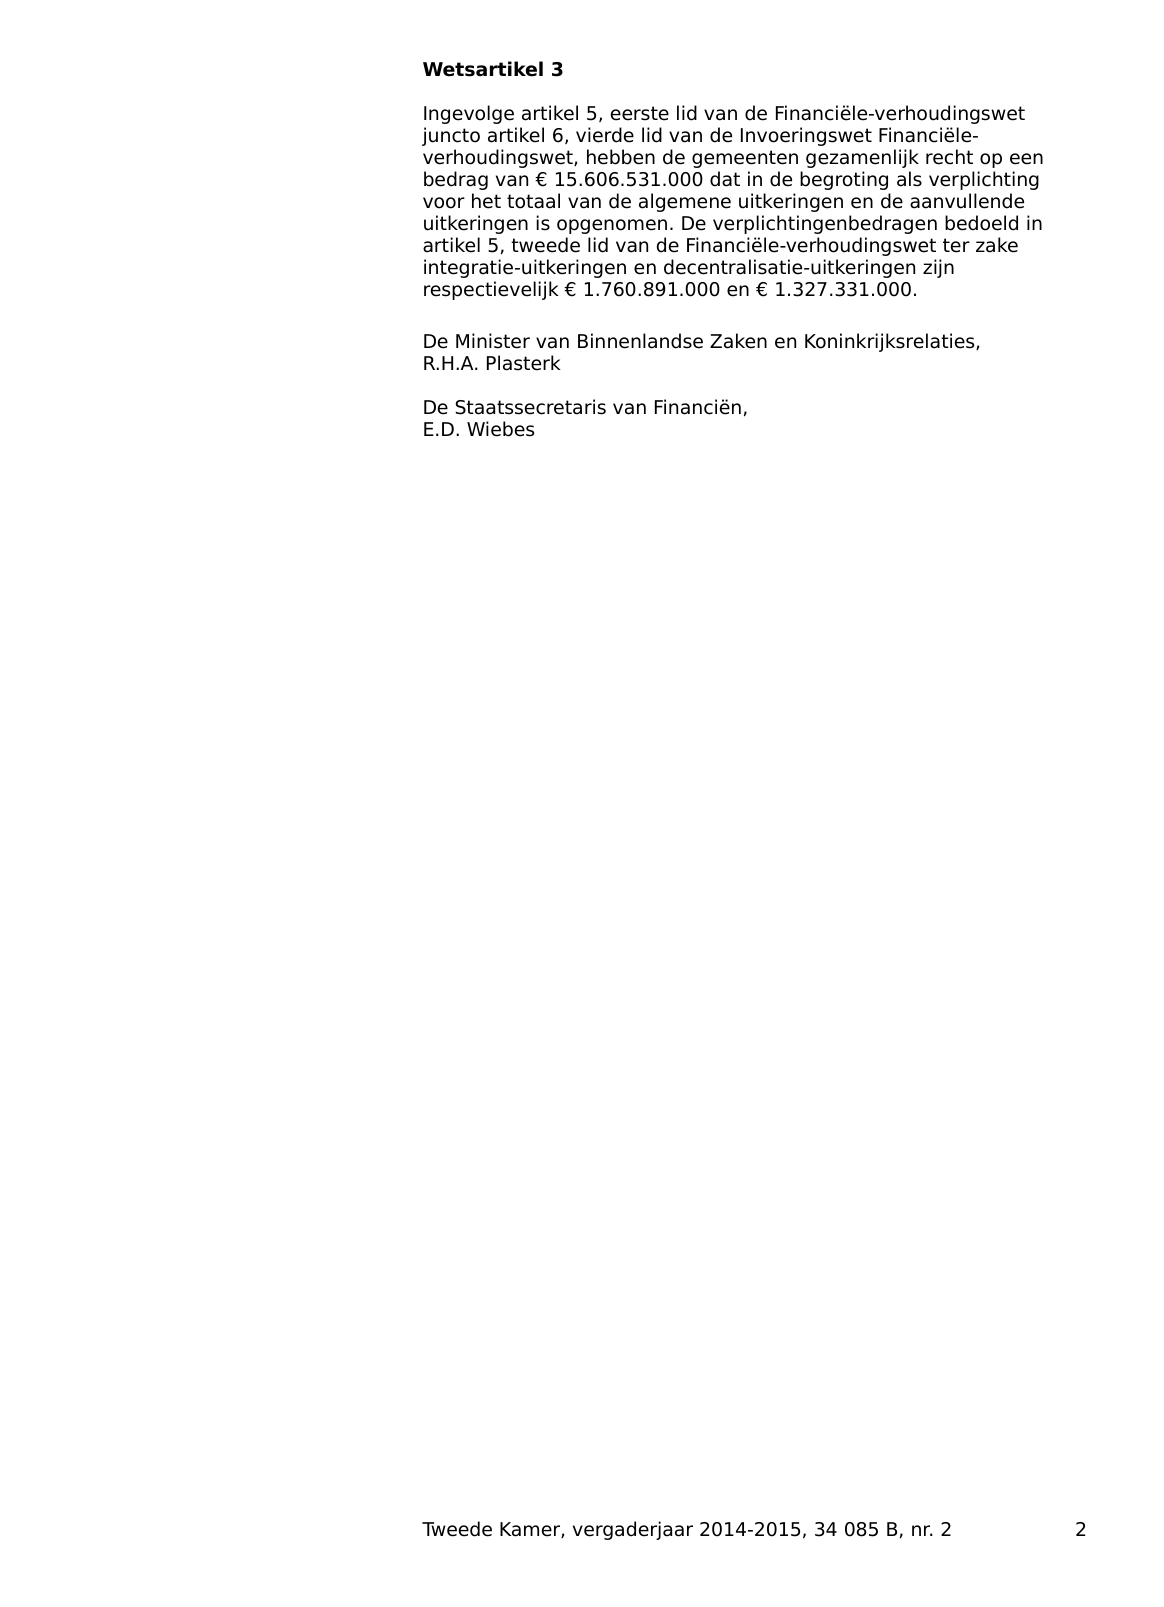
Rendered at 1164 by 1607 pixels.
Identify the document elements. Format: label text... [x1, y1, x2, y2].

text De Staatssecretaris van Financiën, E.D. Wiebes [422, 397, 1087, 441]
text Ingevolge artikel 5, eerste lid van de Financiële-verhoudingswet juncto artikel 6, vierde lid van de Invoeringswet Financiële-verhoudingswet, hebben de gemeenten gezamenlijk recht op een bedrag van € 15.606.531.000 dat in de begroting als verplichting voor het totaal van de algemene uitkeringen en de aanvullende uitkeringen is opgenomen. De verplichtingenbedragen bedoeld in artikel 5, tweede lid van de Financiële-verhoudingswet ter zake integratie-uitkeringen en decentralisatie-uitkeringen zijn respectievelijk € 1.760.891.000 en € 1.327.331.000. [422, 103, 1087, 301]
subtitle Wetsartikel 3 [422, 59, 1087, 81]
text De Minister van Binnenlandse Zaken en Koninkrijksrelaties, R.H.A. Plasterk [422, 331, 1087, 375]
